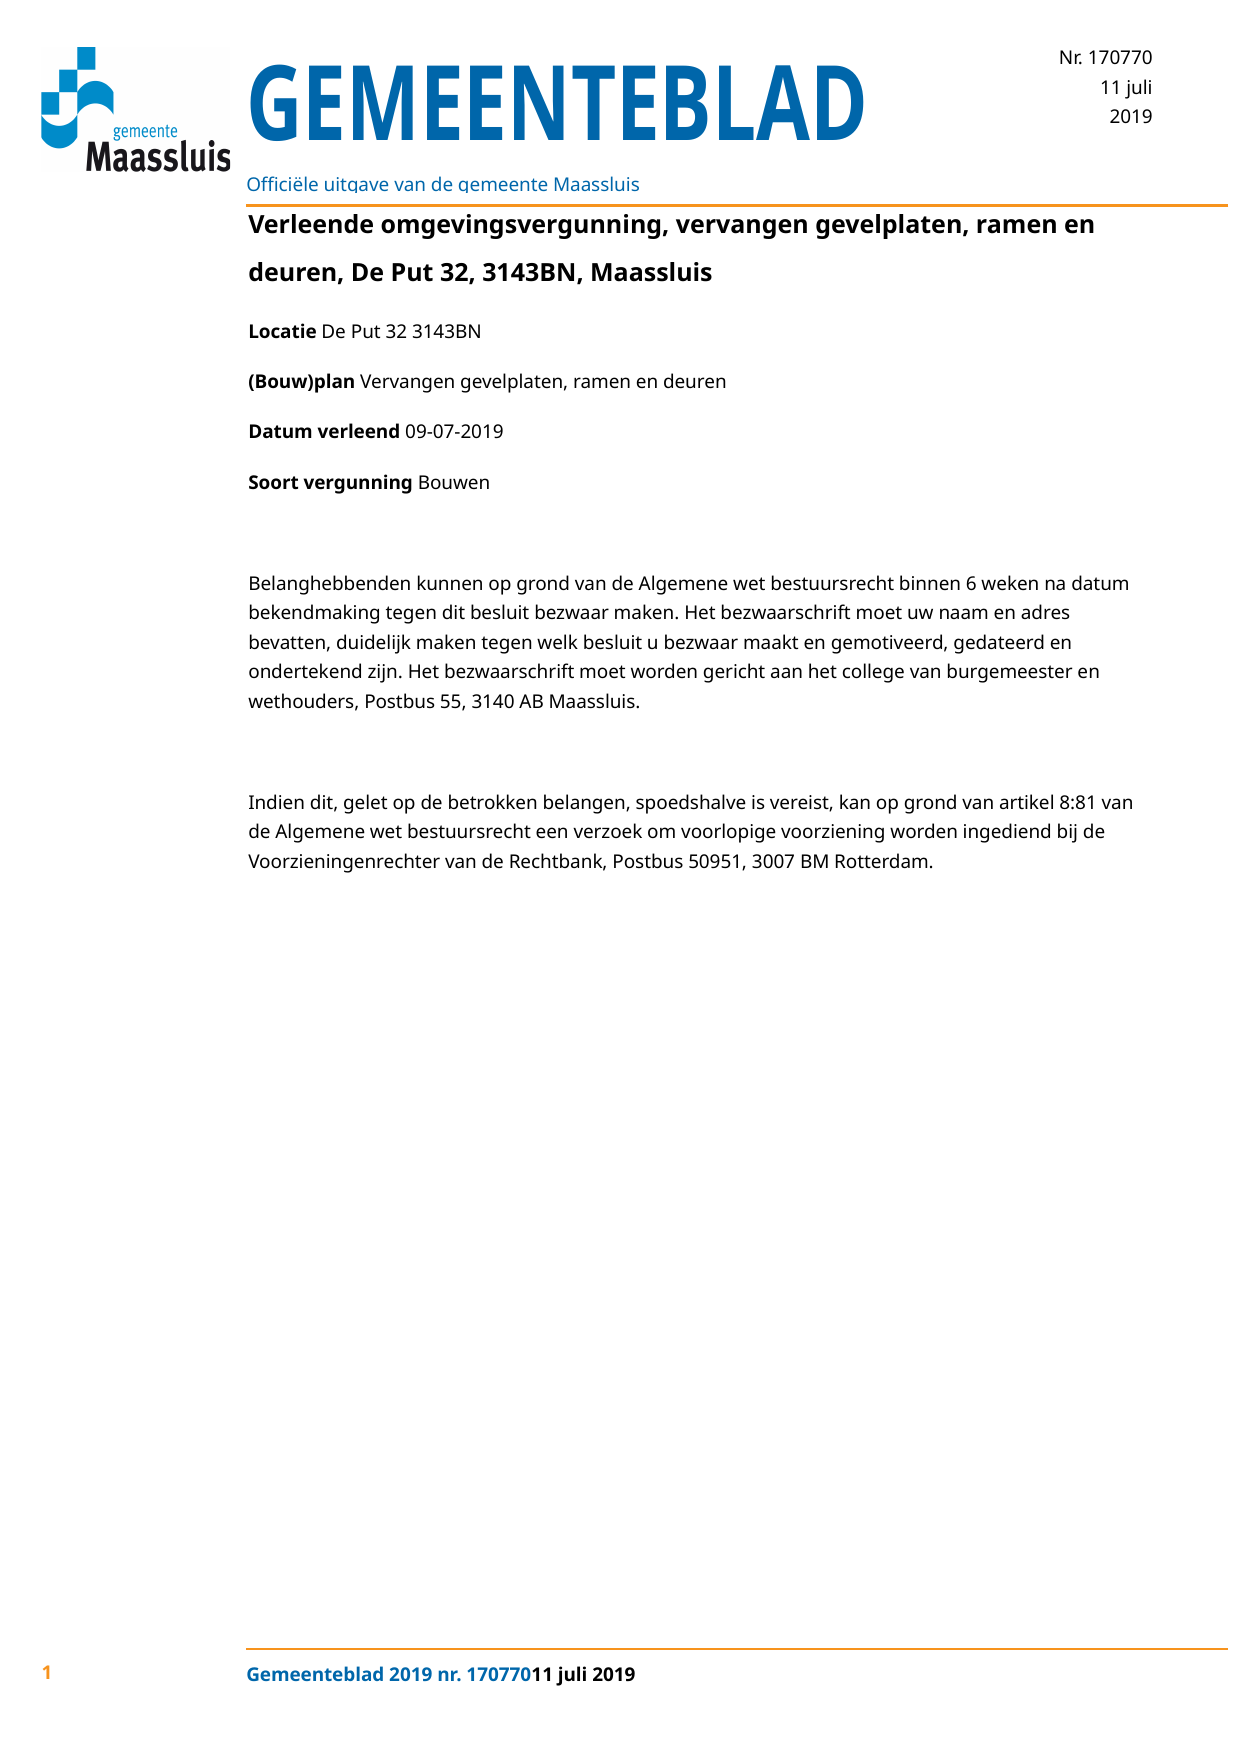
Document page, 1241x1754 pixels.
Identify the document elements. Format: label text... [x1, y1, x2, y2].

text (Bouw)plan Vervangen gevelplaten, ramen en deuren [248, 368, 1152, 394]
picture [41, 47, 77, 92]
text Soort vergunning Bouwen [248, 469, 1152, 495]
text Belanghebbenden kunnen op grond van de Algemene wet bestuursrecht binnen 6 weken na datum bekendmaking tegen dit besluit bezwaar maken. Het bezwaarschrift moet uw naam en adres bevatten, duidelijk maken tegen welk besluit u bezwaar maakt en gemotiveerd, gedateerd en ondertekend zijn. Het bezwaarschrift moet worden gericht aan het college van burgemeester en wethouders, Postbus 55, 3140 AB Maassluis. [248, 570, 1152, 714]
text Indien dit, gelet op de betrokken belangen, spoedshalve is vereist, kan op grond van artikel 8:81 van de Algemene wet bestuursrecht een verzoek om voorlopige voorziening worden ingediend bij de Voorzieningenrechter van de Rechtbank, Postbus 50951, 3007 BM Rotterdam. [248, 789, 1152, 874]
text Datum verleend 09-07-2019 [248, 419, 1152, 444]
text Locatie De Put 32 3143BN [248, 318, 1152, 344]
text Verleende omgevingsvergunning, vervangen gevelplaten, ramen en deuren, De Put 32, 3143BN, Maassluis [248, 207, 1152, 288]
picture [41, 47, 231, 172]
